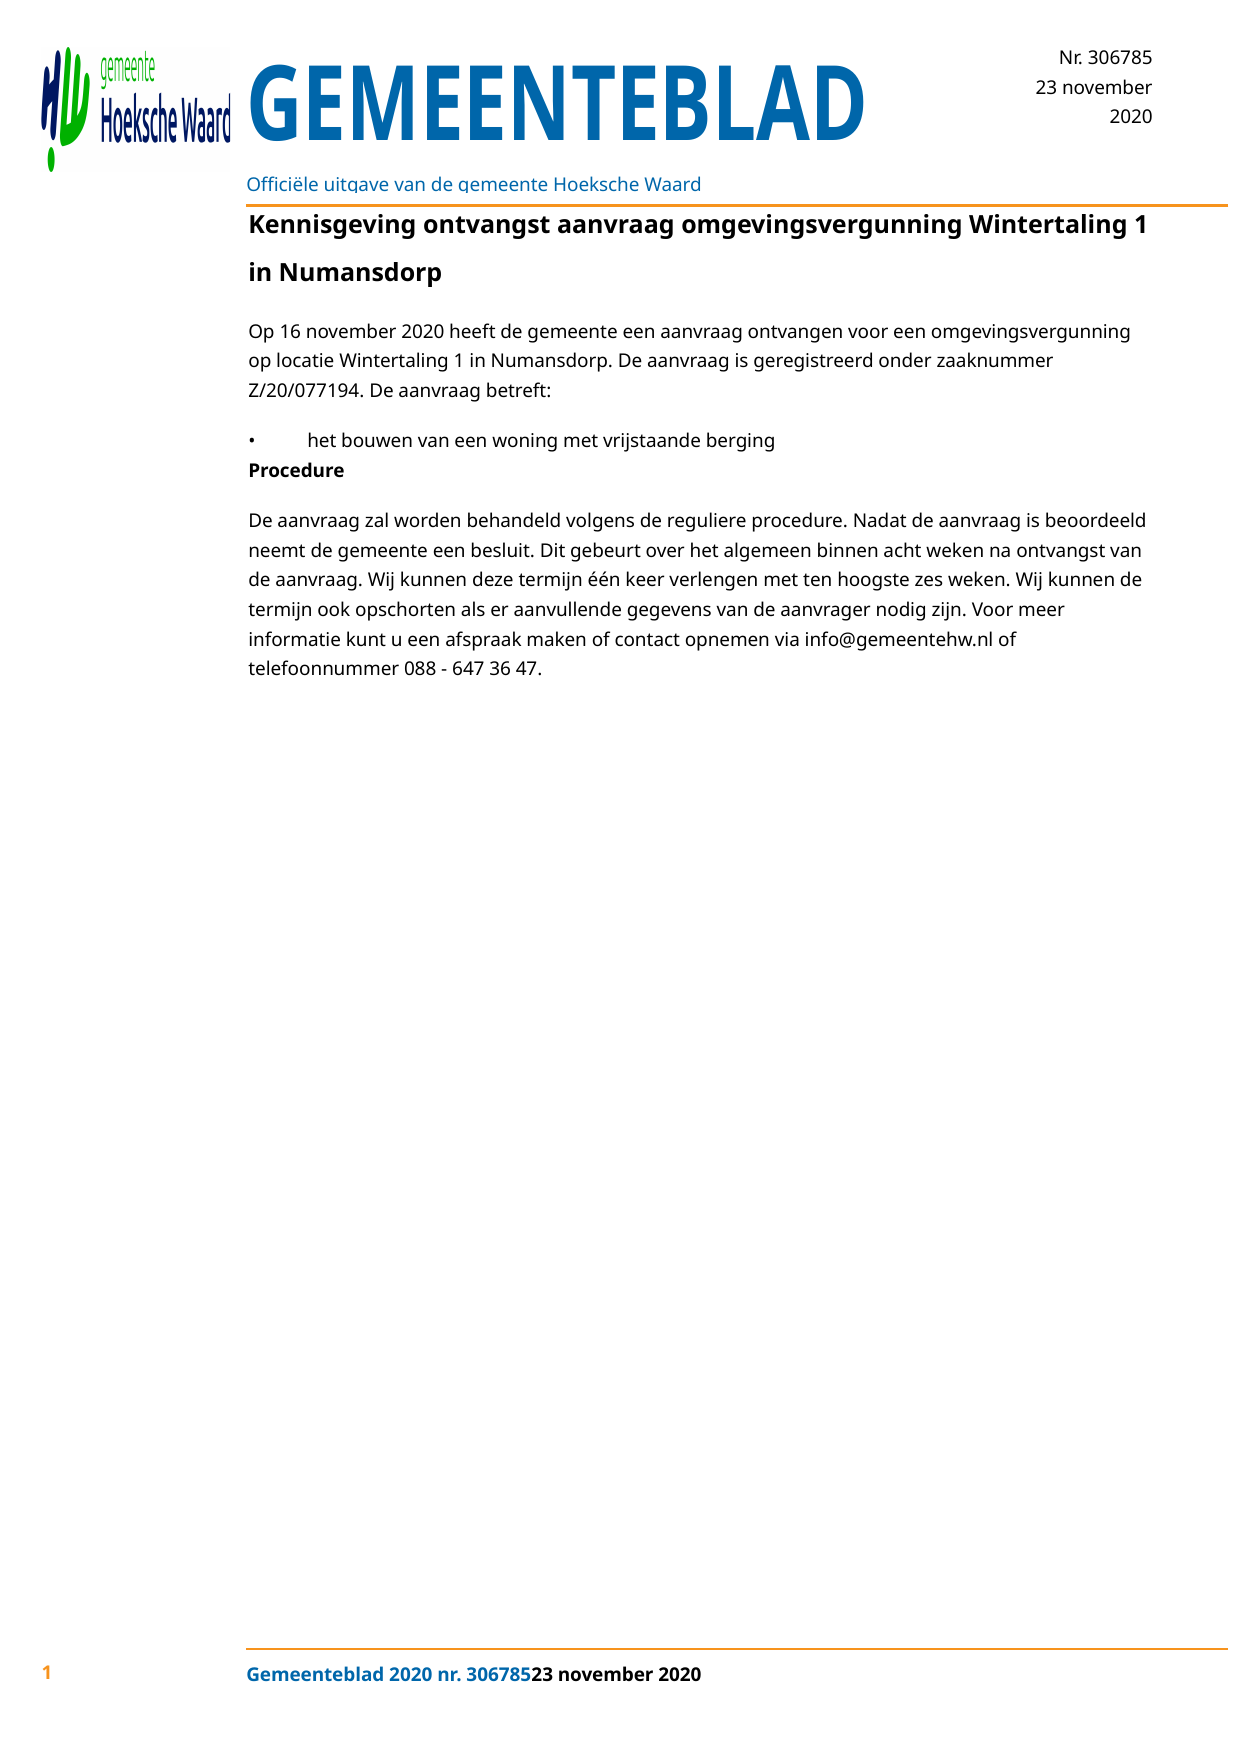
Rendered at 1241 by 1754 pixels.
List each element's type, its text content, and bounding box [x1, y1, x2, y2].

text De aanvraag zal worden behandeld volgens de reguliere procedure. Nadat de aanvraag is beoordeeld neemt de gemeente een besluit. Dit gebeurt over het algemeen binnen acht weken na ontvangst van de aanvraag. Wij kunnen deze termijn één keer verlengen met ten hoogste zes weken. Wij kunnen de termijn ook opschorten als er aanvullende gegevens van de aanvrager nodig zijn. Voor meer informatie kunt u een afspraak maken of contact opnemen via info@gemeentehw.nl of telefoonnummer 088 - 647 36 47. [248, 507, 1152, 681]
text Kennisgeving ontvangst aanvraag omgevingsvergunning Wintertaling 1 in Numansdorp [248, 207, 1152, 288]
picture [41, 47, 231, 172]
text Op 16 november 2020 heeft de gemeente een aanvraag ontvangen voor een omgevingsvergunning op locatie Wintertaling 1 in Numansdorp. De aanvraag is geregistreerd onder zaaknummer Z/20/077194. De aanvraag betreft: [248, 318, 1152, 403]
list het bouwen van een woning met vrijstaande berging [248, 427, 1152, 453]
text Procedure [248, 457, 1152, 483]
